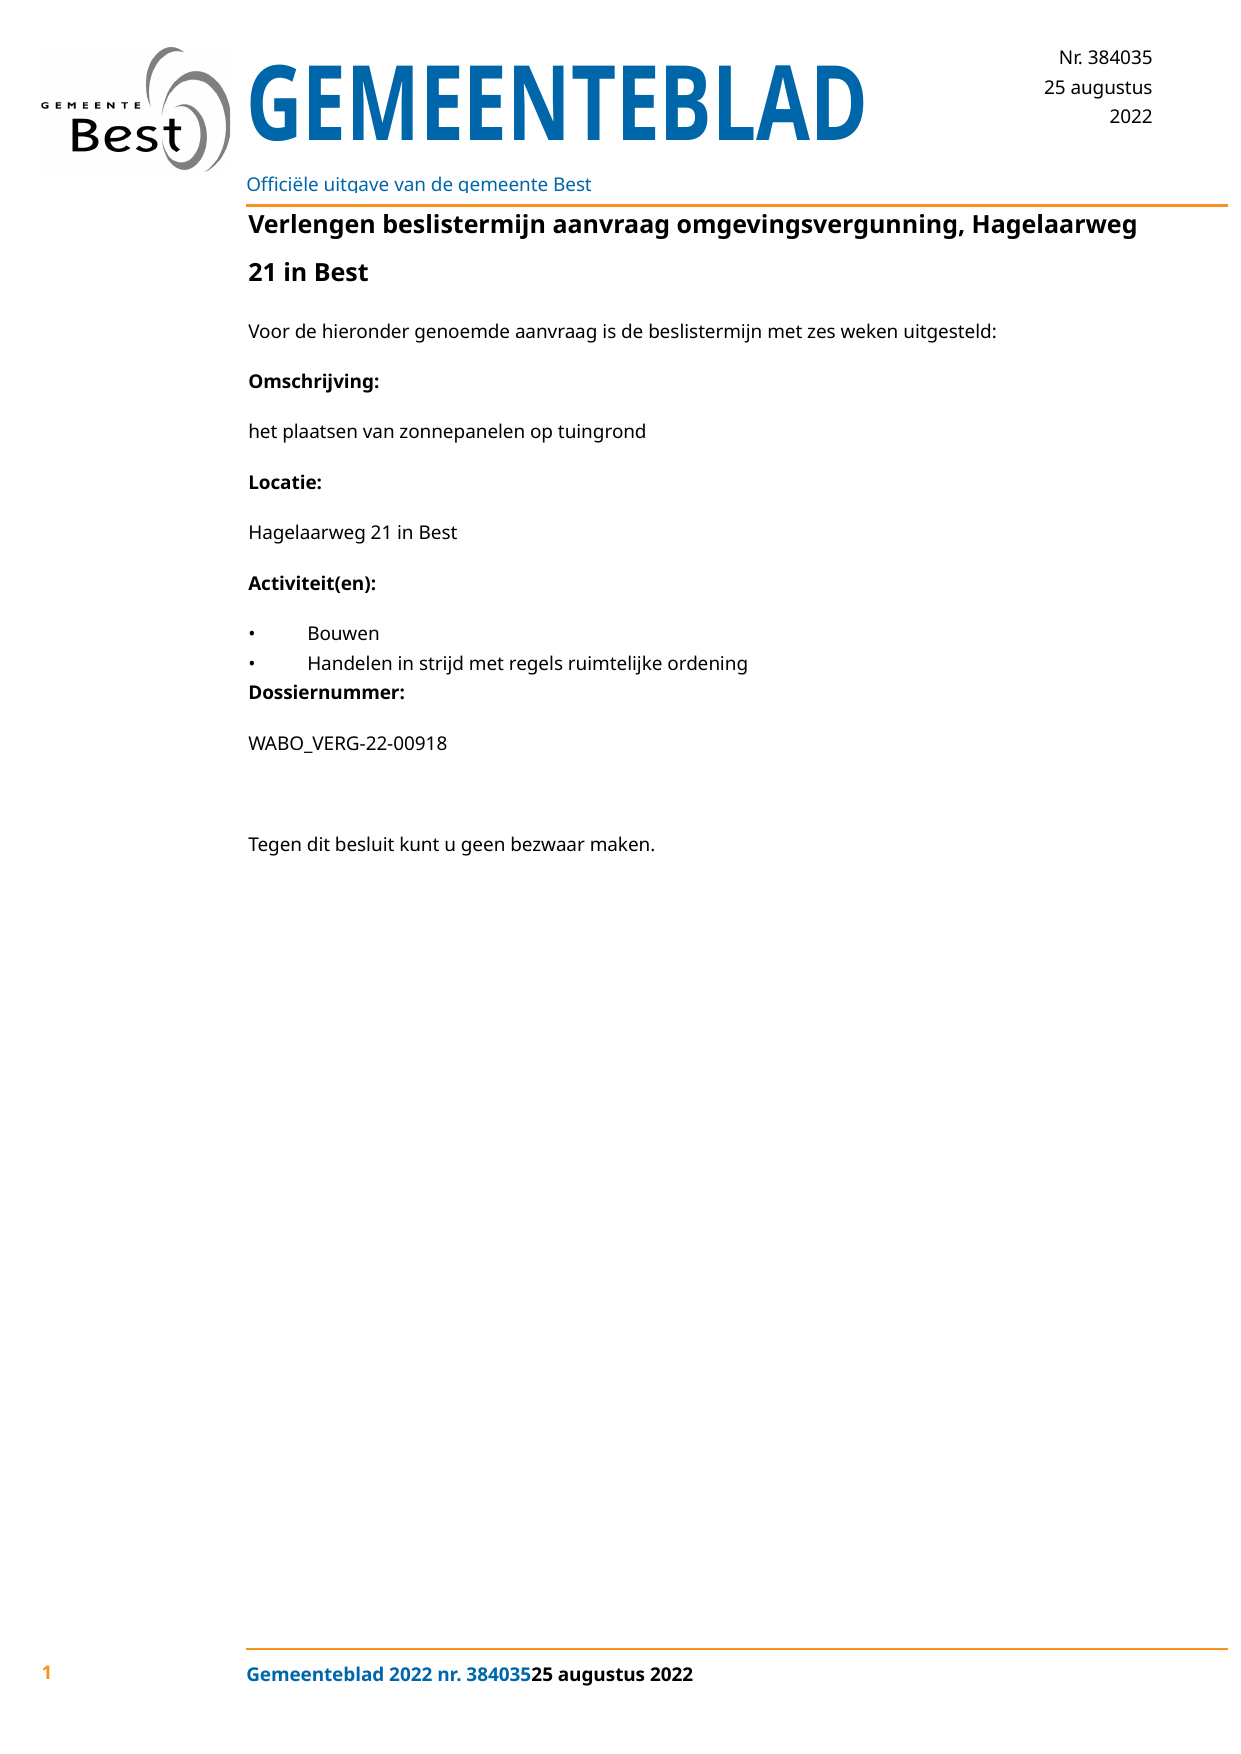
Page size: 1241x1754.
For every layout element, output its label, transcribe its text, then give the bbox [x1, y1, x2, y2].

text Verlengen beslistermijn aanvraag omgevingsvergunning, Hagelaarweg 21 in Best [248, 207, 1152, 288]
text Hagelaarweg 21 in Best [248, 519, 1152, 545]
list Bouwen [248, 620, 1152, 646]
text Omschrijving: [248, 368, 1152, 394]
picture [41, 47, 231, 172]
text het plaatsen van zonnepanelen op tuingrond [248, 419, 1152, 444]
text WABO_VERG-22-00918 [248, 730, 1152, 756]
text Voor de hieronder genoemde aanvraag is de beslistermijn met zes weken uitgesteld: [248, 318, 1152, 344]
text Tegen dit besluit kunt u geen bezwaar maken. [248, 831, 1152, 857]
text Activiteit(en): [248, 570, 1152, 596]
text Dossiernummer: [248, 679, 1152, 705]
list Handelen in strijd met regels ruimtelijke ordening [248, 650, 1152, 676]
text Locatie: [248, 469, 1152, 495]
